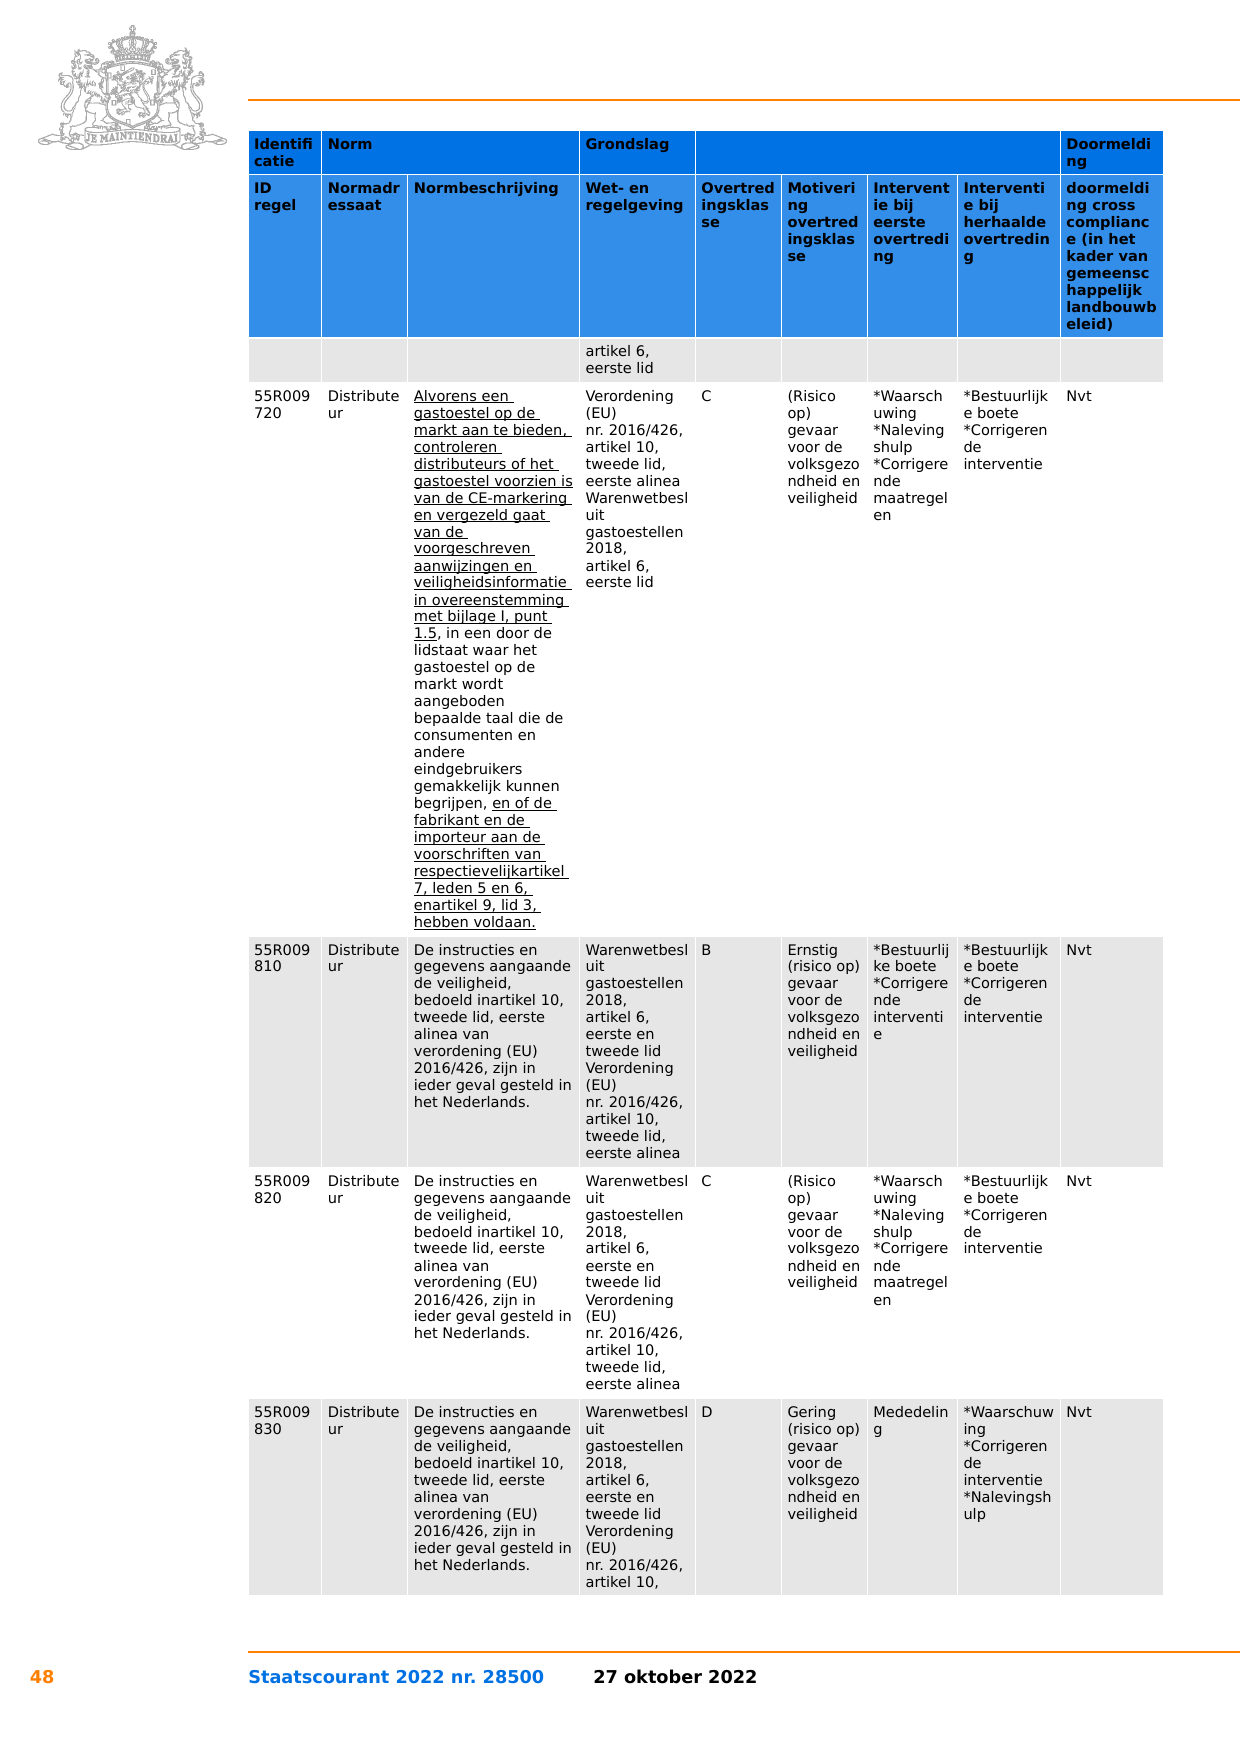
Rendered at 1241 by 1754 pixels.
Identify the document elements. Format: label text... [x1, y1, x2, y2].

table_cell C [696, 383, 781, 936]
table_cell De instructies en gegevens aangaande de veiligheid, bedoeld inartikel 10, tweede lid, eerste alinea van verordening (EU) 2016/426, zijn in ieder geval gesteld in het Nederlands. [408, 1168, 579, 1398]
table_cell artikel 6, eerste lid [580, 339, 695, 382]
table_cell [1061, 339, 1163, 382]
table_cell *Waarschuwing *Nalevingshulp *Corrigerende maatregelen [868, 1168, 957, 1398]
table_cell Interventie bij eerste overtreding [868, 175, 957, 337]
table_header [696, 131, 1060, 174]
table_cell *Bestuurlijke boete *Corrigerende interventie [958, 937, 1060, 1167]
table_cell Verordening (EU) nr. 2016/426, artikel 10, tweede lid, eerste alinea Warenwetbesluit gastoestellen 2018, artikel 6, eerste lid [580, 383, 695, 936]
table_cell Normbeschrijving [408, 175, 579, 337]
table_cell Normadressaat [322, 175, 407, 337]
table_cell *Waarschuwing *Corrigerende interventie *Nalevingshulp [958, 1399, 1060, 1595]
table_cell Overtredingsklasse [696, 175, 781, 337]
table_cell Nvt [1061, 383, 1163, 936]
table_header Identificatie [249, 131, 321, 174]
table_cell Distributeur [322, 1168, 407, 1398]
table_header Grondslag [580, 131, 695, 174]
table_cell D [696, 1399, 781, 1595]
table_cell [249, 339, 321, 382]
table_cell *Bestuurlijke boete *Corrigerende interventie [958, 1168, 1060, 1398]
table_cell Warenwetbesluit gastoestellen 2018, artikel 6, eerste en tweede lid Verordening (EU) nr. 2016/426, artikel 10, [580, 1399, 695, 1595]
table_cell De instructies en gegevens aangaande de veiligheid, bedoeld inartikel 10, tweede lid, eerste alinea van verordening (EU) 2016/426, zijn in ieder geval gesteld in het Nederlands. [408, 1399, 579, 1595]
table_cell Warenwetbesluit gastoestellen 2018, artikel 6, eerste en tweede lid Verordening (EU) nr. 2016/426, artikel 10, tweede lid, eerste alinea [580, 1168, 695, 1398]
table_cell Gering (risico op) gevaar voor de volksgezondheid en veiligheid [782, 1399, 867, 1595]
table_cell Nvt [1061, 937, 1163, 1167]
table_cell Mededeling [868, 1399, 957, 1595]
table_cell [696, 339, 781, 382]
table_cell *Waarschuwing *Nalevingshulp *Corrigerende maatregelen [868, 383, 957, 936]
table_cell [322, 339, 407, 382]
table_cell Distributeur [322, 937, 407, 1167]
table_cell (Risico op) gevaar voor de volksgezondheid en veiligheid [782, 1168, 867, 1398]
table_cell ID regel [249, 175, 321, 337]
table_cell Warenwetbesluit gastoestellen 2018, artikel 6, eerste en tweede lid Verordening (EU) nr. 2016/426, artikel 10, tweede lid, eerste alinea [580, 937, 695, 1167]
table_cell *Bestuurlijke boete *Corrigerende interventie [958, 383, 1060, 936]
table_cell [408, 339, 579, 382]
table_cell Nvt [1061, 1399, 1163, 1595]
table_cell *Bestuurlijke boete *Corrigerende interventie [868, 937, 957, 1167]
table_cell Wet- en regelgeving [580, 175, 695, 337]
table_cell 55R009820 [249, 1168, 321, 1398]
table_cell 55R009810 [249, 937, 321, 1167]
table_cell doormelding cross compliance (in het kader van gemeenschappelijk landbouwbeleid) [1061, 175, 1163, 337]
table_cell C [696, 1168, 781, 1398]
table_cell Motivering overtredingsklasse [782, 175, 867, 337]
table_cell [958, 339, 1060, 382]
table_cell Interventie bij herhaalde overtreding [958, 175, 1060, 337]
table_cell Ernstig (risico op) gevaar voor de volksgezondheid en veiligheid [782, 937, 867, 1167]
table_cell Distributeur [322, 1399, 407, 1595]
table_cell B [696, 937, 781, 1167]
table_cell Alvorens een gastoestel op de markt aan te bieden, controleren distributeurs of het gastoestel voorzien is van de CE-markering en vergezeld gaat van de voorgeschreven aanwijzingen en veiligheidsinformatie in overeenstemming met bijlage I, punt 1.5, in een door de lidstaat waar het gastoestel op de markt wordt aangeboden bepaalde taal die de consumenten en andere eindgebruikers gemakkelijk kunnen begrijpen, en of de fabrikant en de importeur aan de voorschriften van respectievelijkartikel 7, leden 5 en 6, enartikel 9, lid 3, hebben voldaan. [408, 383, 579, 936]
table_cell De instructies en gegevens aangaande de veiligheid, bedoeld inartikel 10, tweede lid, eerste alinea van verordening (EU) 2016/426, zijn in ieder geval gesteld in het Nederlands. [408, 937, 579, 1167]
table_header Doormelding [1061, 131, 1163, 174]
table_cell 55R009830 [249, 1399, 321, 1595]
table_header Norm [322, 131, 579, 174]
table_cell Distributeur [322, 383, 407, 936]
table_cell 55R009720 [249, 383, 321, 936]
table_cell Nvt [1061, 1168, 1163, 1398]
table_cell [782, 339, 867, 382]
table_cell [868, 339, 957, 382]
picture [38, 25, 227, 150]
table_cell (Risico op) gevaar voor de volksgezondheid en veiligheid [782, 383, 867, 936]
